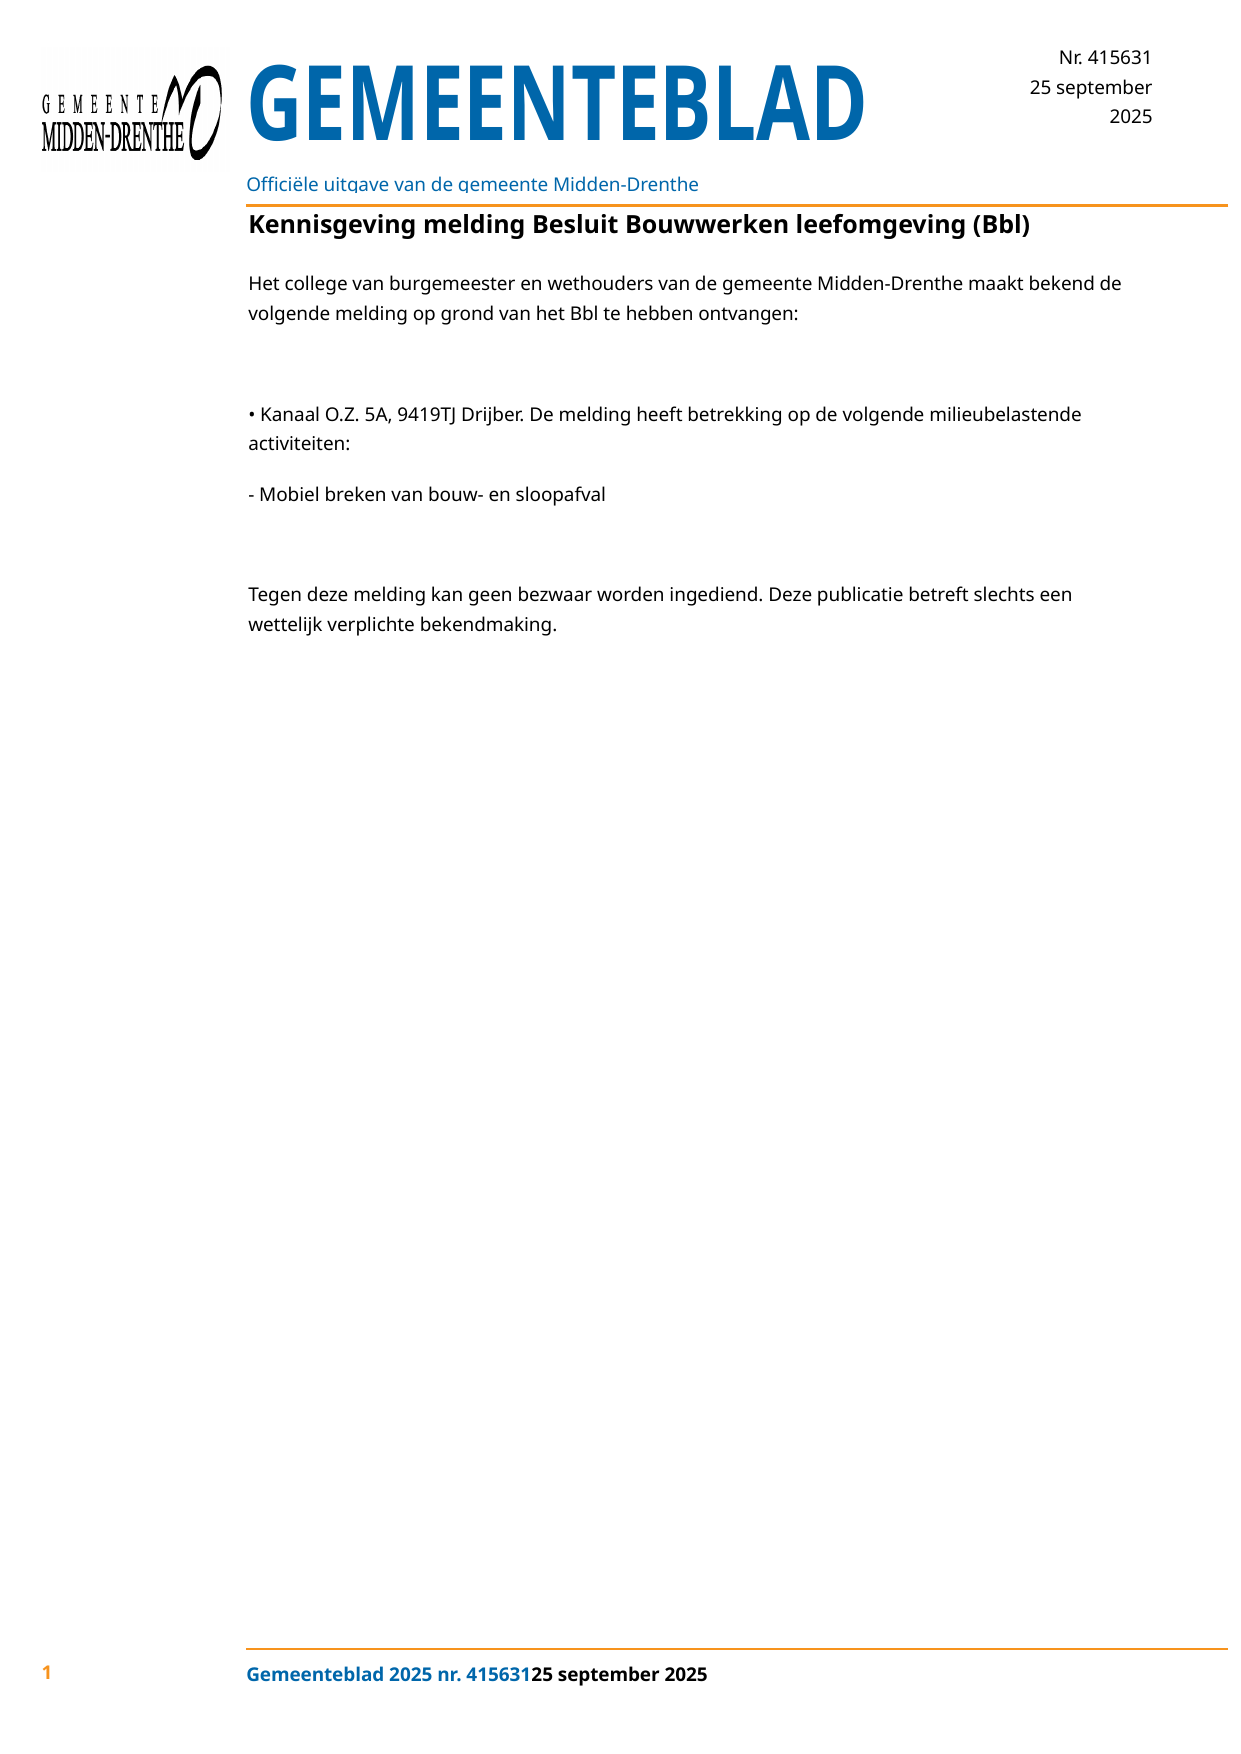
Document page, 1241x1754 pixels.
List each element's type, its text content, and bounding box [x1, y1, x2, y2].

picture [41, 47, 231, 172]
text • Kanaal O.Z. 5A, 9419TJ Drijber. De melding heeft betrekking op de volgende milieubelastende activiteiten: [248, 401, 1152, 456]
text Tegen deze melding kan geen bezwaar worden ingediend. Deze publicatie betreft slechts een wettelijk verplichte bekendmaking. [248, 582, 1152, 637]
text - Mobiel breken van bouw- en sloopafval [248, 481, 1152, 506]
text Het college van burgemeester en wethouders van de gemeente Midden-Drenthe maakt bekend de volgende melding op grond van het Bbl te hebben ontvangen: [248, 270, 1152, 326]
text Kennisgeving melding Besluit Bouwwerken leefomgeving (Bbl) [248, 207, 1152, 241]
